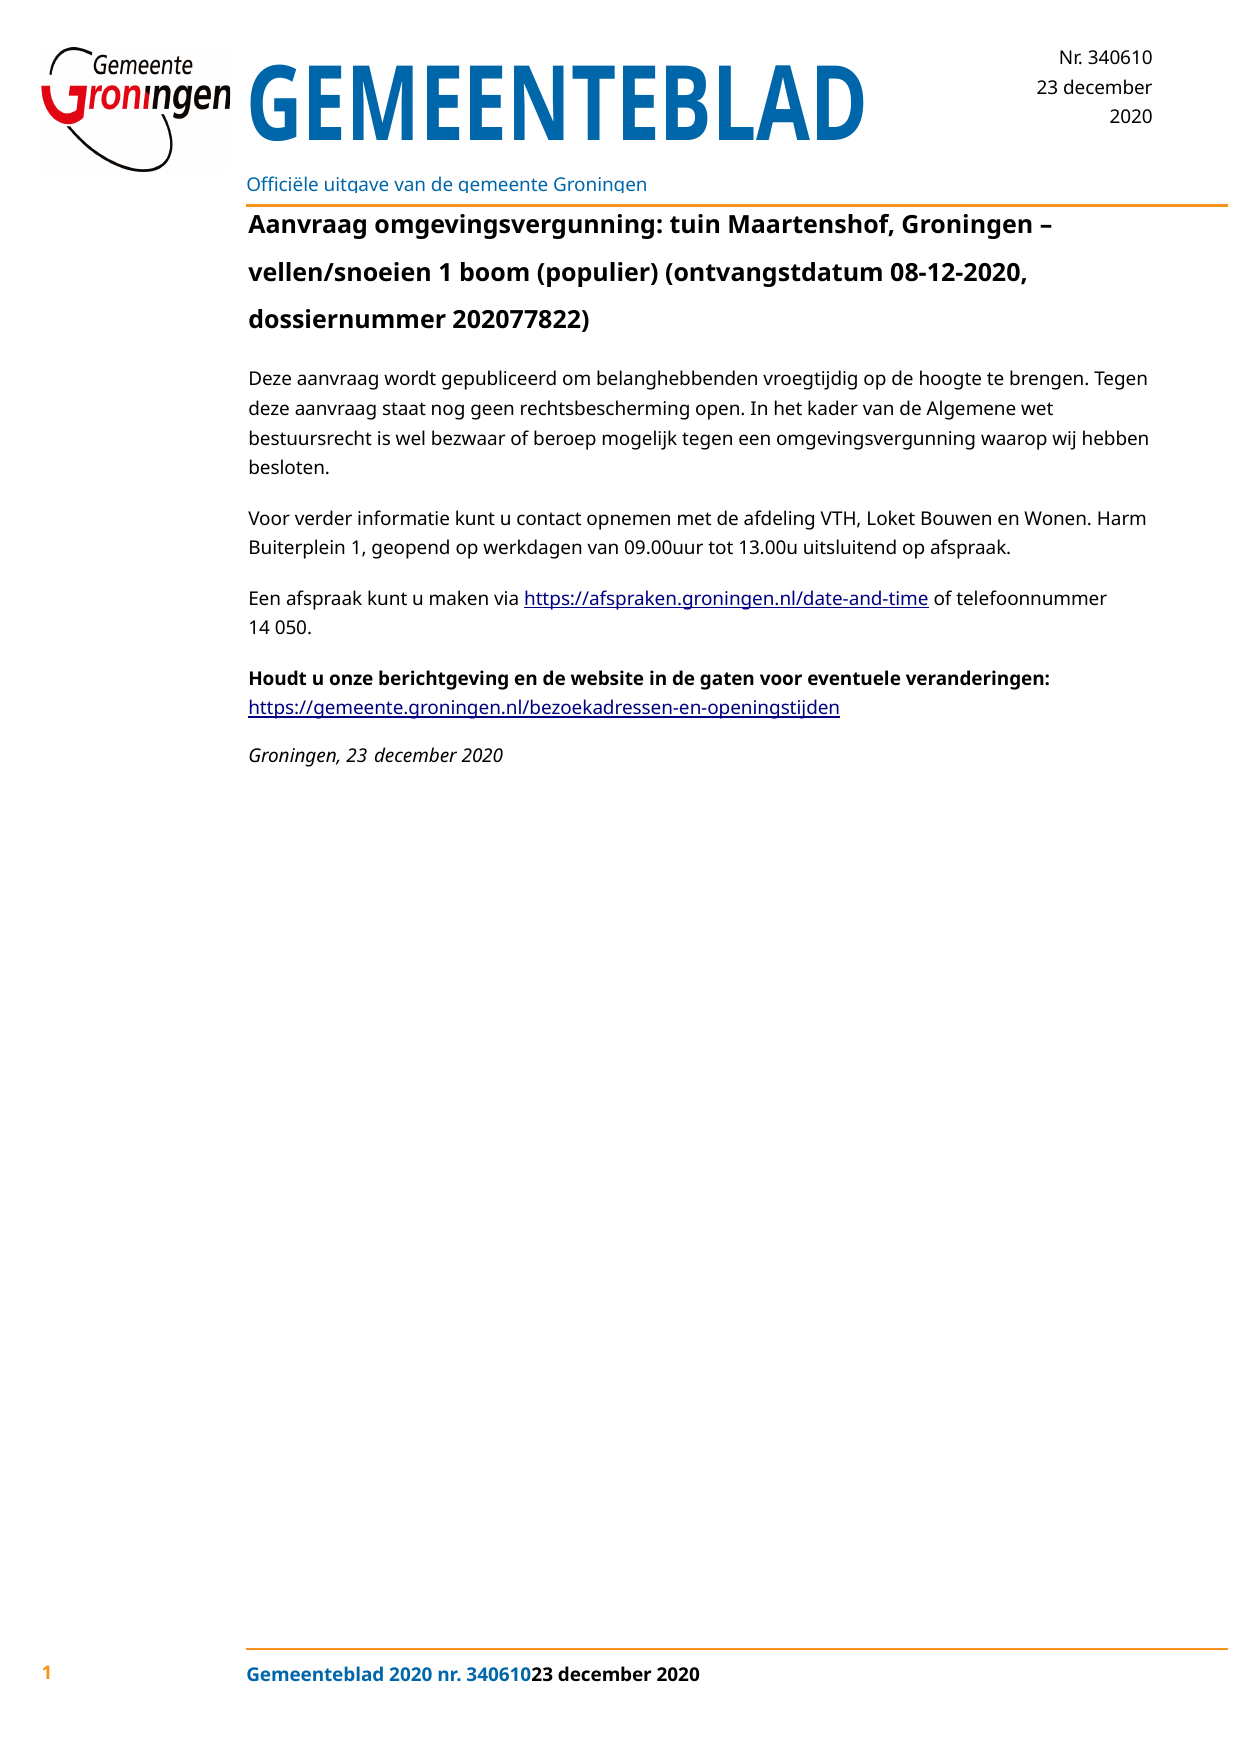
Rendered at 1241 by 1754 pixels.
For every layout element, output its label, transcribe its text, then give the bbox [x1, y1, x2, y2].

text Aanvraag omgevingsvergunning: tuin Maartenshof, Groningen – vellen/snoeien 1 boom (populier) (ontvangstdatum 08-12-2020, dossiernummer 202077822) [248, 207, 1152, 336]
text Een afspraak kunt u maken via https://afspraken.groningen.nl/date-and-time of telefoonnummer 14 050. [248, 585, 1152, 640]
picture [41, 47, 231, 172]
text Deze aanvraag wordt gepubliceerd om belanghebbenden vroegtijdig op de hoogte te brengen. Tegen deze aanvraag staat nog geen rechtsbescherming open. In het kader van de Algemene wet bestuursrecht is wel bezwaar of beroep mogelijk tegen een omgevingsvergunning waarop wij hebben besloten. [248, 366, 1152, 480]
text Houdt u onze berichtgeving en de website in de gaten voor eventuele veranderingen: https://gemeente.groningen.nl/bezoekadressen-en-openingstijden [248, 665, 1152, 720]
text Voor verder informatie kunt u contact opnemen met de afdeling VTH, Loket Bouwen en Wonen. Harm Buiterplein 1, geopend op werkdagen van 09.00uur tot 13.00u uitsluitend op afspraak. [248, 505, 1152, 560]
text Groningen, 23 december 2020 [248, 742, 1152, 768]
